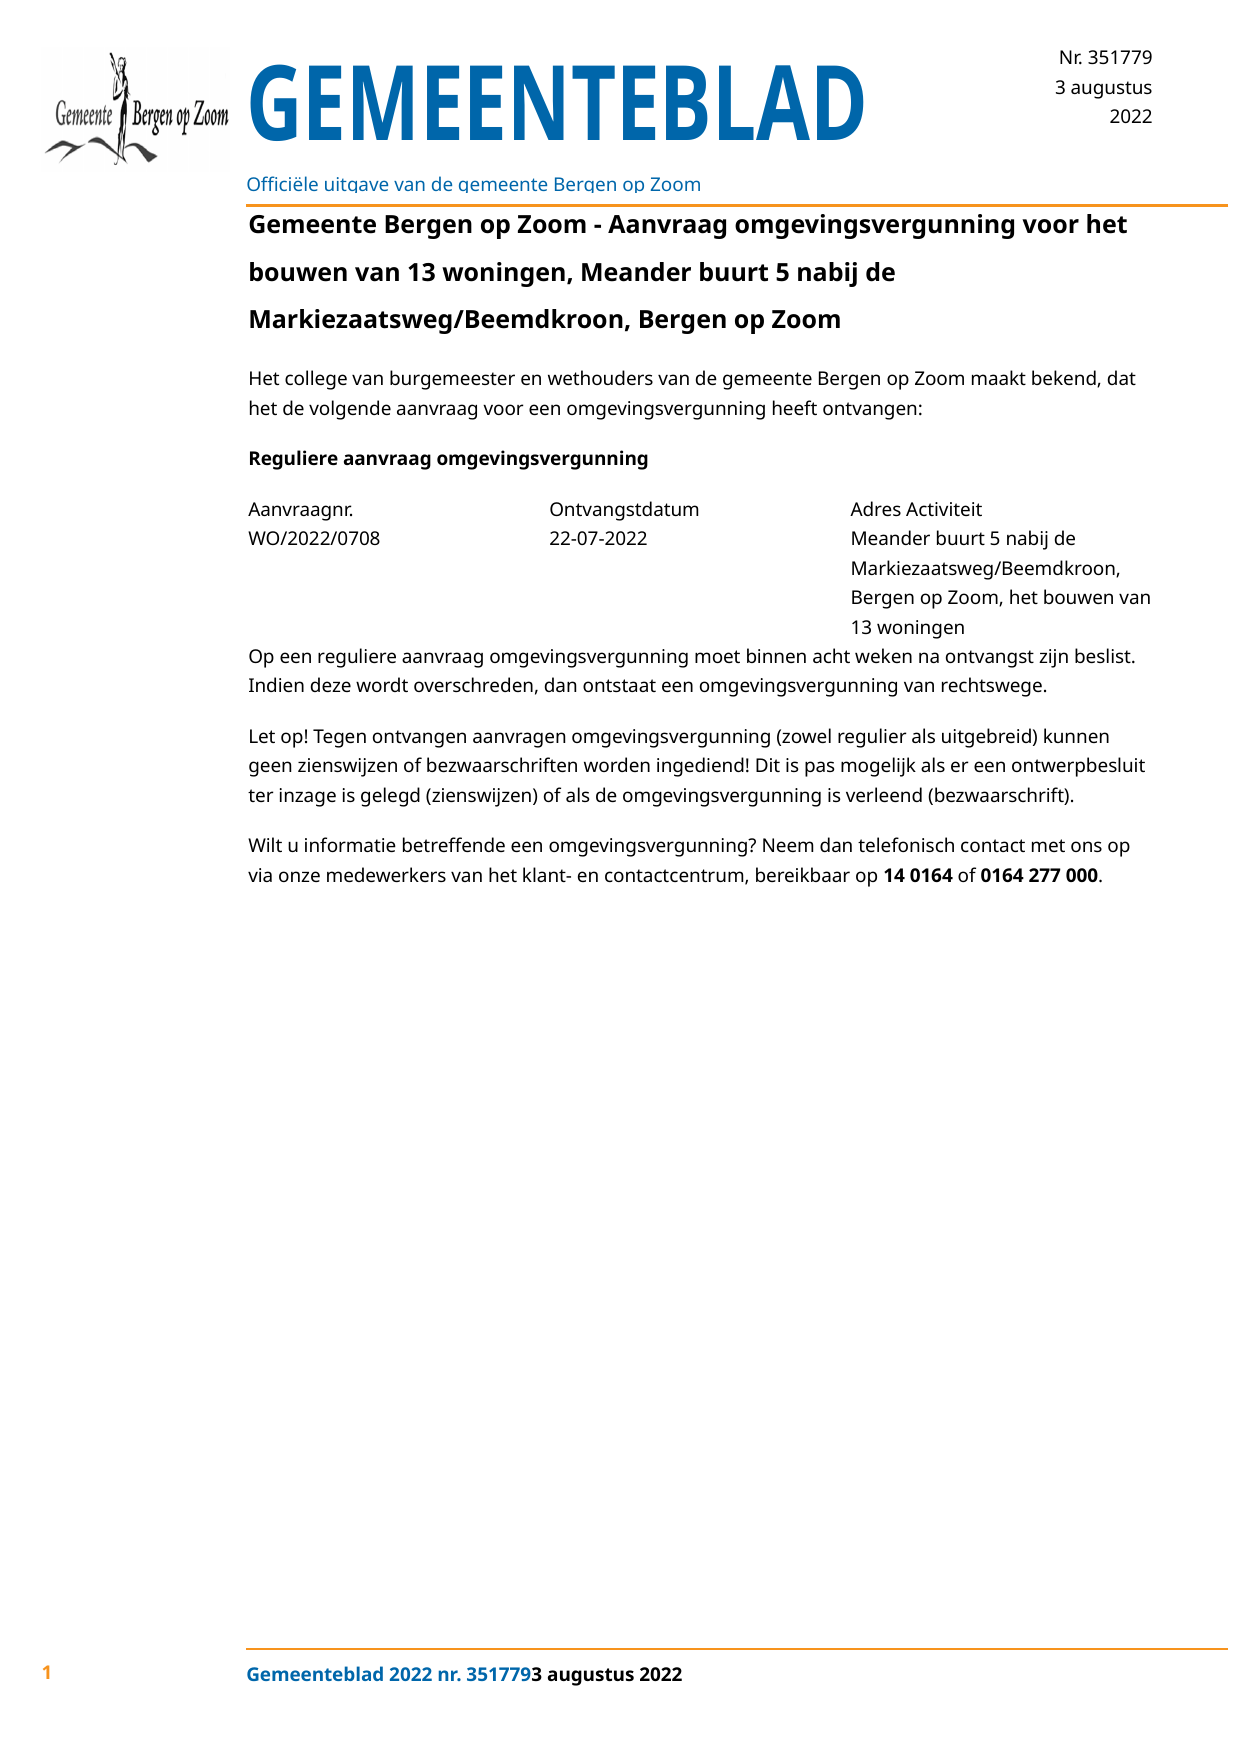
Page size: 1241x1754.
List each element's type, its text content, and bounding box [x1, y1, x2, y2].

text Let op! Tegen ontvangen aanvragen omgevingsvergunning (zowel regulier als uitgebreid) kunnen geen zienswijzen of bezwaarschriften worden ingediend! Dit is pas mogelijk als er een ontwerpbesluit ter inzage is gelegd (zienswijzen) of als de omgevingsvergunning is verleend (bezwaarschrift). [248, 723, 1152, 808]
table_header Aanvraagnr. [248, 496, 549, 522]
table_header 22-07-2022 [549, 525, 850, 639]
table_header WO/2022/0708 [248, 525, 549, 639]
text Op een reguliere aanvraag omgevingsvergunning moet binnen acht weken na ontvangst zijn beslist. Indien deze wordt overschreden, dan ontstaat een omgevingsvergunning van rechtswege. [248, 643, 1152, 698]
text Wilt u informatie betreffende een omgevingsvergunning? Neem dan telefonisch contact met ons op via onze medewerkers van het klant- en contactcentrum, bereikbaar op 14 0164 of 0164 277 000. [248, 832, 1152, 888]
table_header Meander buurt 5 nabij de Markiezaatsweg/Beemdkroon, Bergen op Zoom, het bouwen van 13 woningen [850, 525, 1152, 639]
picture [41, 47, 231, 172]
text Het college van burgemeester en wethouders van de gemeente Bergen op Zoom maakt bekend, dat het de volgende aanvraag voor een omgevingsvergunning heeft ontvangen: [248, 366, 1152, 421]
table_header Adres Activiteit [850, 496, 1152, 522]
table_header Ontvangstdatum [549, 496, 850, 522]
text Gemeente Bergen op Zoom - Aanvraag omgevingsvergunning voor het bouwen van 13 woningen, Meander buurt 5 nabij de Markiezaatsweg/Beemdkroon, Bergen op Zoom [248, 207, 1152, 336]
text Reguliere aanvraag omgevingsvergunning [248, 446, 1152, 471]
